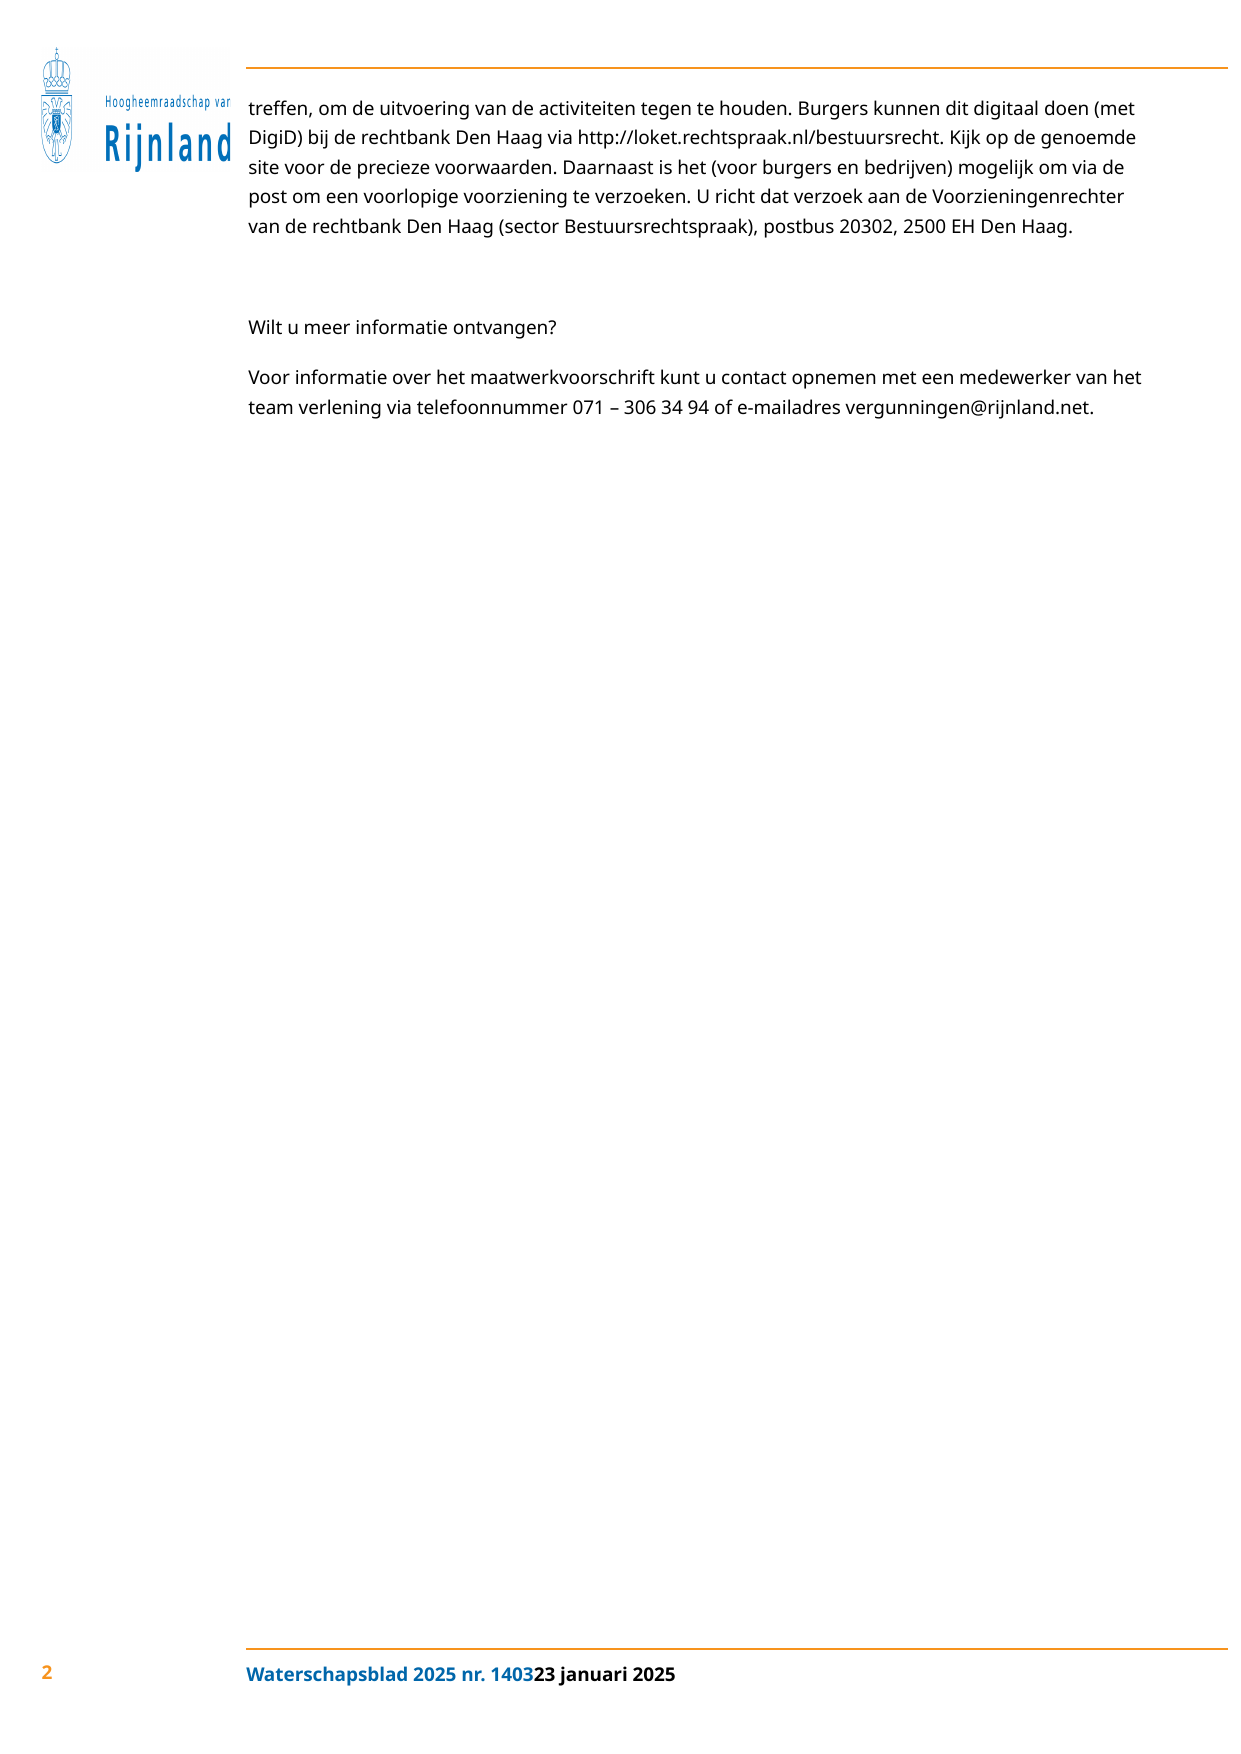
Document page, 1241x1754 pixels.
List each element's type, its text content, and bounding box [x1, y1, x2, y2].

picture [41, 47, 231, 172]
text Wilt u meer informatie ontvangen? [248, 314, 1152, 340]
text Voor informatie over het maatwerkvoorschrift kunt u contact opnemen met een medewerker van het team verlening via telefoonnummer 071 – 306 34 94 of e-mailadres vergunningen@rijnland.net. [248, 364, 1152, 420]
text treffen, om de uitvoering van de activiteiten tegen te houden. Burgers kunnen dit digitaal doen (met DigiD) bij de rechtbank Den Haag via http://loket.rechtspraak.nl/bestuursrecht. Kijk op de genoemde site voor de precieze voorwaarden. Daarnaast is het (voor burgers en bedrijven) mogelijk om via de post om een voorlopige voorziening te verzoeken. U richt dat verzoek aan de Voorzieningenrechter van de rechtbank Den Haag (sector Bestuursrechtspraak), postbus 20302, 2500 EH Den Haag. [248, 95, 1152, 239]
